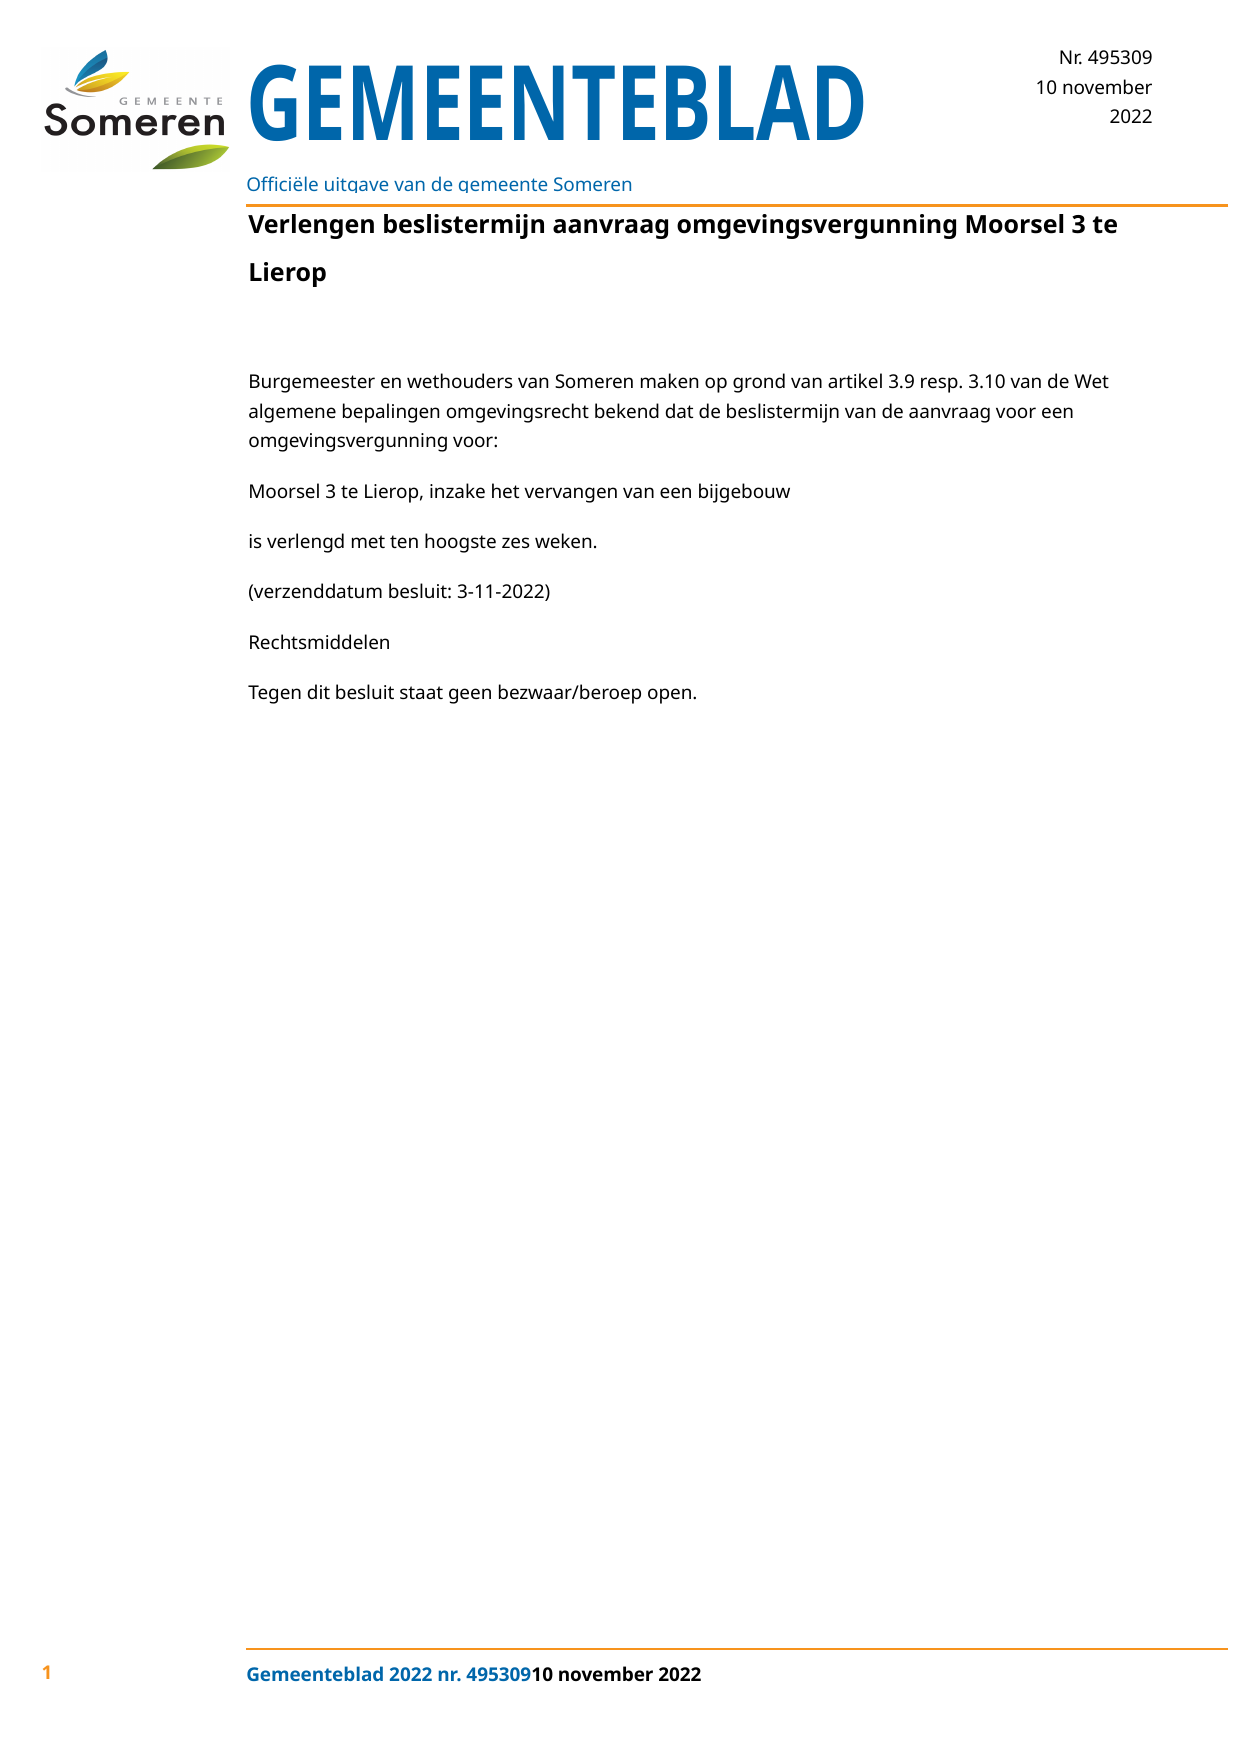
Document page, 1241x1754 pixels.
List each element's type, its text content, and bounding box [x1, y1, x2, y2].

picture [41, 47, 231, 172]
text Rechtsmiddelen [248, 629, 1152, 655]
text Verlengen beslistermijn aanvraag omgevingsvergunning Moorsel 3 te Lierop [248, 207, 1152, 288]
text Burgemeester en wethouders van Someren maken op grond van artikel 3.9 resp. 3.10 van de Wet algemene bepalingen omgevingsrecht bekend dat de beslistermijn van de aanvraag voor een omgevingsvergunning voor: [248, 368, 1152, 453]
text Tegen dit besluit staat geen bezwaar/beroep open. [248, 679, 1152, 705]
text is verlengd met ten hoogste zes weken. [248, 528, 1152, 554]
text Moorsel 3 te Lierop, inzake het vervangen van een bijgebouw [248, 478, 1152, 504]
text (verzenddatum besluit: 3-11-2022) [248, 579, 1152, 604]
